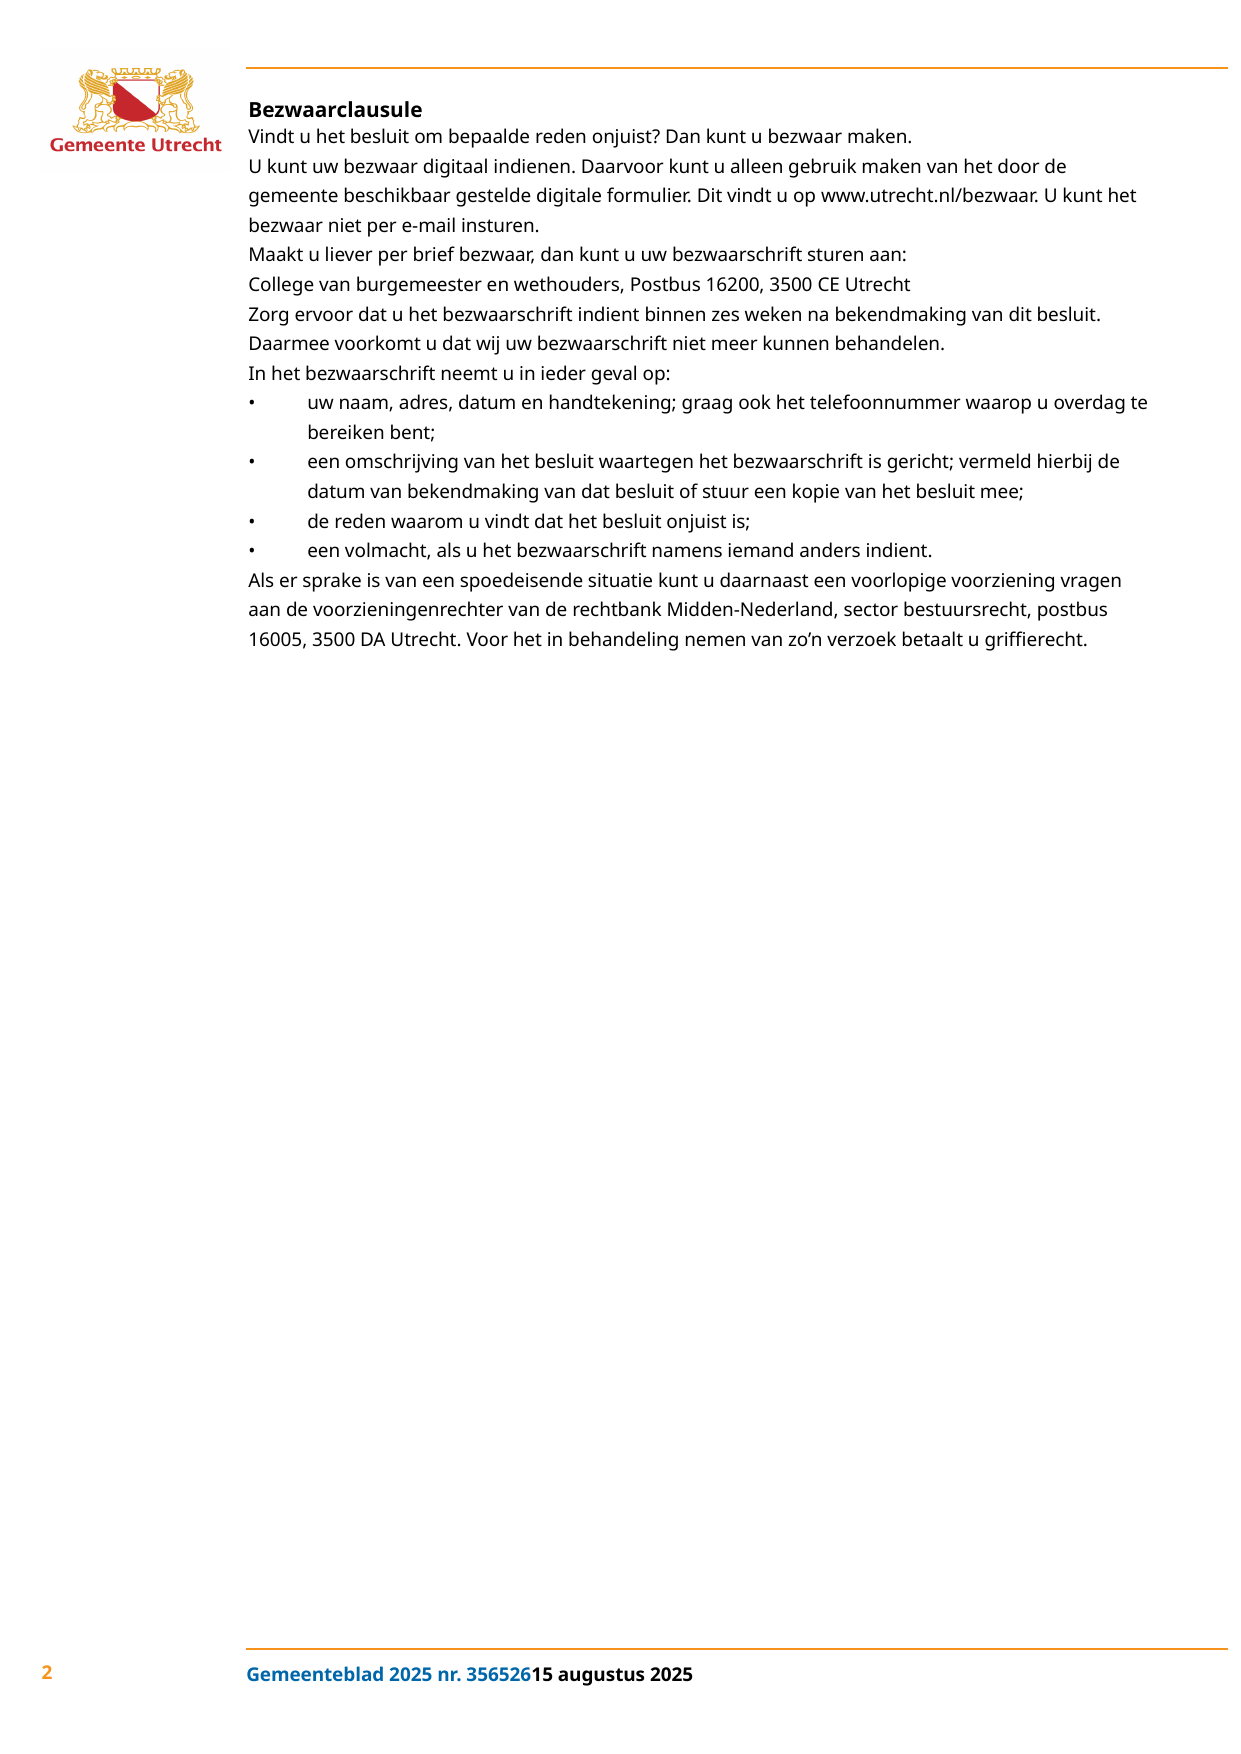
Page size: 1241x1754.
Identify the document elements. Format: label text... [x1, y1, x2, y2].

text Zorg ervoor dat u het bezwaarschrift indient binnen zes weken na bekendmaking van dit besluit. Daarmee voorkomt u dat wij uw bezwaarschrift niet meer kunnen behandelen. [248, 301, 1152, 356]
text Bezwaarclausule [248, 95, 1152, 123]
text Maakt u liever per brief bezwaar, dan kunt u uw bezwaarschrift sturen aan: [248, 242, 1152, 267]
text In het bezwaarschrift neemt u in ieder geval op: [248, 360, 1152, 386]
text Als er sprake is van een spoedeisende situatie kunt u daarnaast een voorlopige voorziening vragen aan de voorzieningenrechter van de rechtbank Midden-Nederland, sector bestuursrecht, postbus 16005, 3500 DA Utrecht. Voor het in behandeling nemen van zo’n verzoek betaalt u griffierecht. [248, 567, 1152, 652]
text College van burgemeester en wethouders, Postbus 16200, 3500 CE Utrecht [248, 271, 1152, 297]
list de reden waarom u vindt dat het besluit onjuist is; [248, 508, 1152, 534]
text U kunt uw bezwaar digitaal indienen. Daarvoor kunt u alleen gebruik maken van het door de gemeente beschikbaar gestelde digitale formulier. Dit vindt u op www.utrecht.nl/bezwaar. U kunt het bezwaar niet per e-mail insturen. [248, 153, 1152, 238]
picture [41, 47, 231, 172]
list een omschrijving van het besluit waartegen het bezwaarschrift is gericht; vermeld hierbij de datum van bekendmaking van dat besluit of stuur een kopie van het besluit mee; [248, 449, 1152, 504]
text Vindt u het besluit om bepaalde reden onjuist? Dan kunt u bezwaar maken. [248, 123, 1152, 149]
list uw naam, adres, datum en handtekening; graag ook het telefoonnummer waarop u overdag te bereiken bent; [248, 389, 1152, 445]
list een volmacht, als u het bezwaarschrift namens iemand anders indient. [248, 537, 1152, 563]
